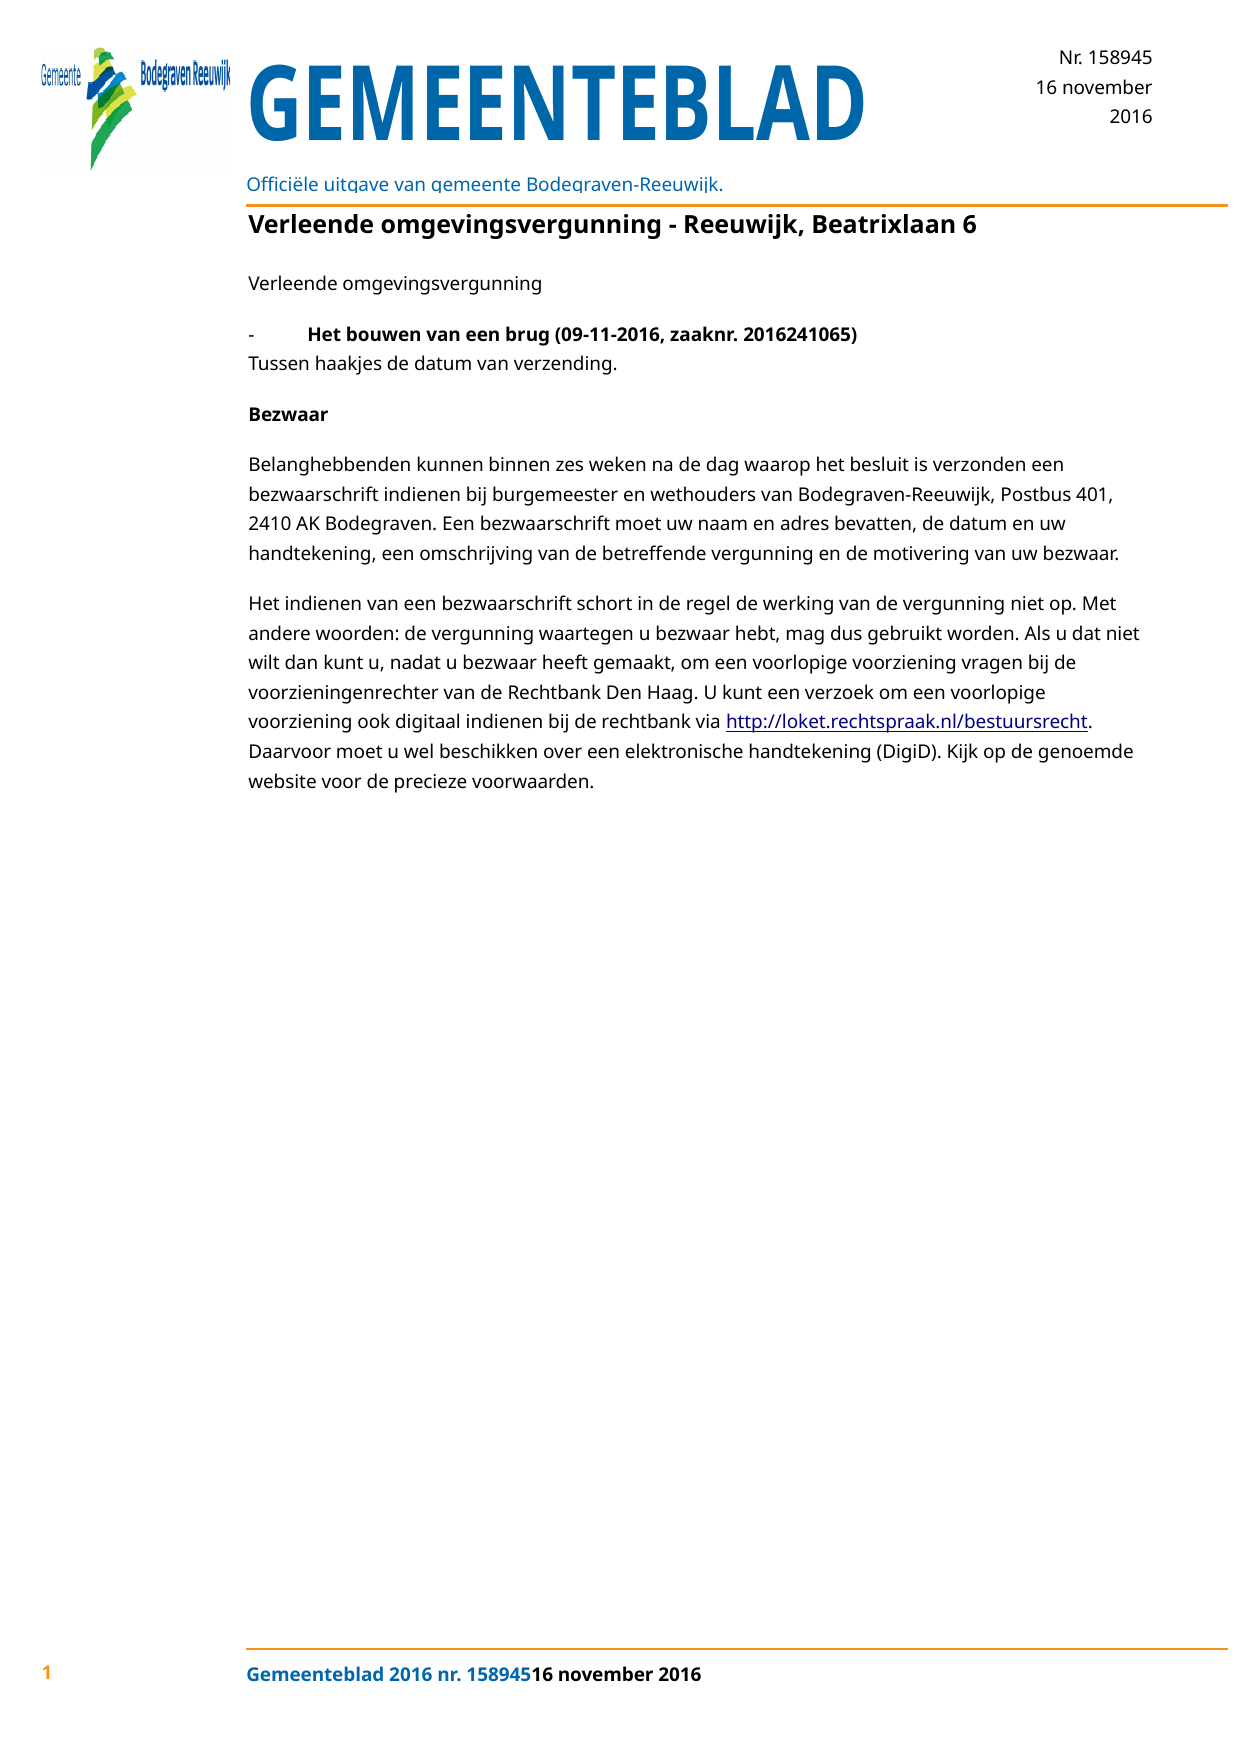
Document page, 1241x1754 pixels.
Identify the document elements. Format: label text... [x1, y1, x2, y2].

text Verleende omgevingsvergunning [248, 270, 1152, 296]
text Het indienen van een bezwaarschrift schort in de regel de werking van de vergunning niet op. Met andere woorden: de vergunning waartegen u bezwaar hebt, mag dus gebruikt worden. Als u dat niet wilt dan kunt u, nadat u bezwaar heeft gemaakt, om een voorlopige voorziening vragen bij de voorzieningenrechter van de Rechtbank Den Haag. U kunt een verzoek om een voorlopige voorziening ook digitaal indienen bij de rechtbank via http://loket.rechtspraak.nl/bestuursrecht. Daarvoor moet u wel beschikken over een elektronische handtekening (DigiD). Kijk op de genoemde website voor de precieze voorwaarden. [248, 590, 1152, 793]
list Het bouwen van een brug (09‑11‑2016, zaaknr. 2016241065) [248, 321, 1152, 346]
text Verleende omgevingsvergunning - Reeuwijk, Beatrixlaan 6 [248, 207, 1152, 241]
picture [41, 47, 231, 172]
text Bezwaar [248, 401, 1152, 426]
text Tussen haakjes de datum van verzending. [248, 350, 1152, 376]
text Belanghebbenden kunnen binnen zes weken na de dag waarop het besluit is verzonden een bezwaarschrift indienen bij burgemeester en wethouders van Bodegraven-Reeuwijk, Postbus 401, 2410 AK Bodegraven. Een bezwaarschrift moet uw naam en adres bevatten, de datum en uw handtekening, een omschrijving van de betreffende vergunning en de motivering van uw bezwaar. [248, 451, 1152, 566]
